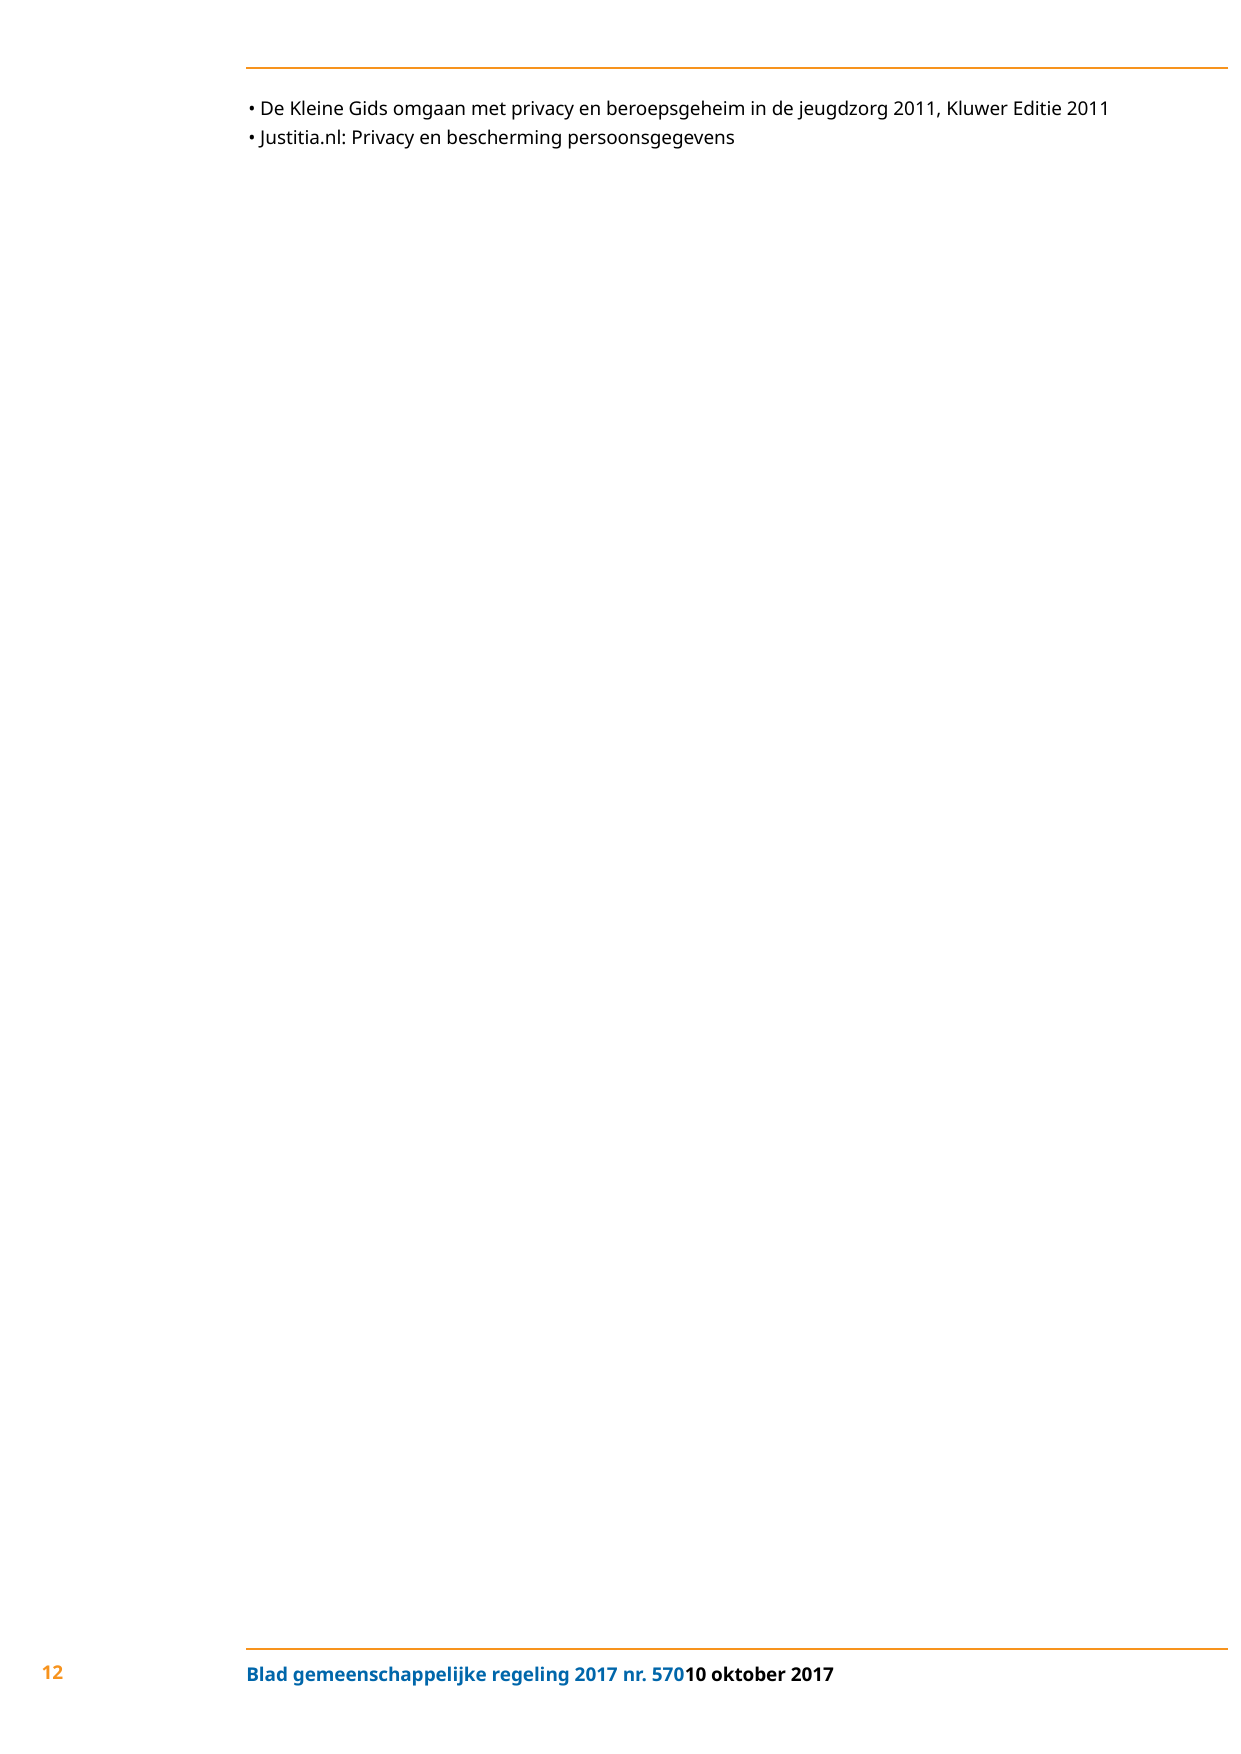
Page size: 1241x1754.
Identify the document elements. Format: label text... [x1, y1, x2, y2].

picture [41, 47, 231, 172]
text • De Kleine Gids omgaan met privacy en beroepsgeheim in de jeugdzorg 2011, Kluwer Editie 2011 [248, 95, 1152, 121]
text • Justitia.nl: Privacy en bescherming persoonsgegevens [248, 124, 1152, 150]
